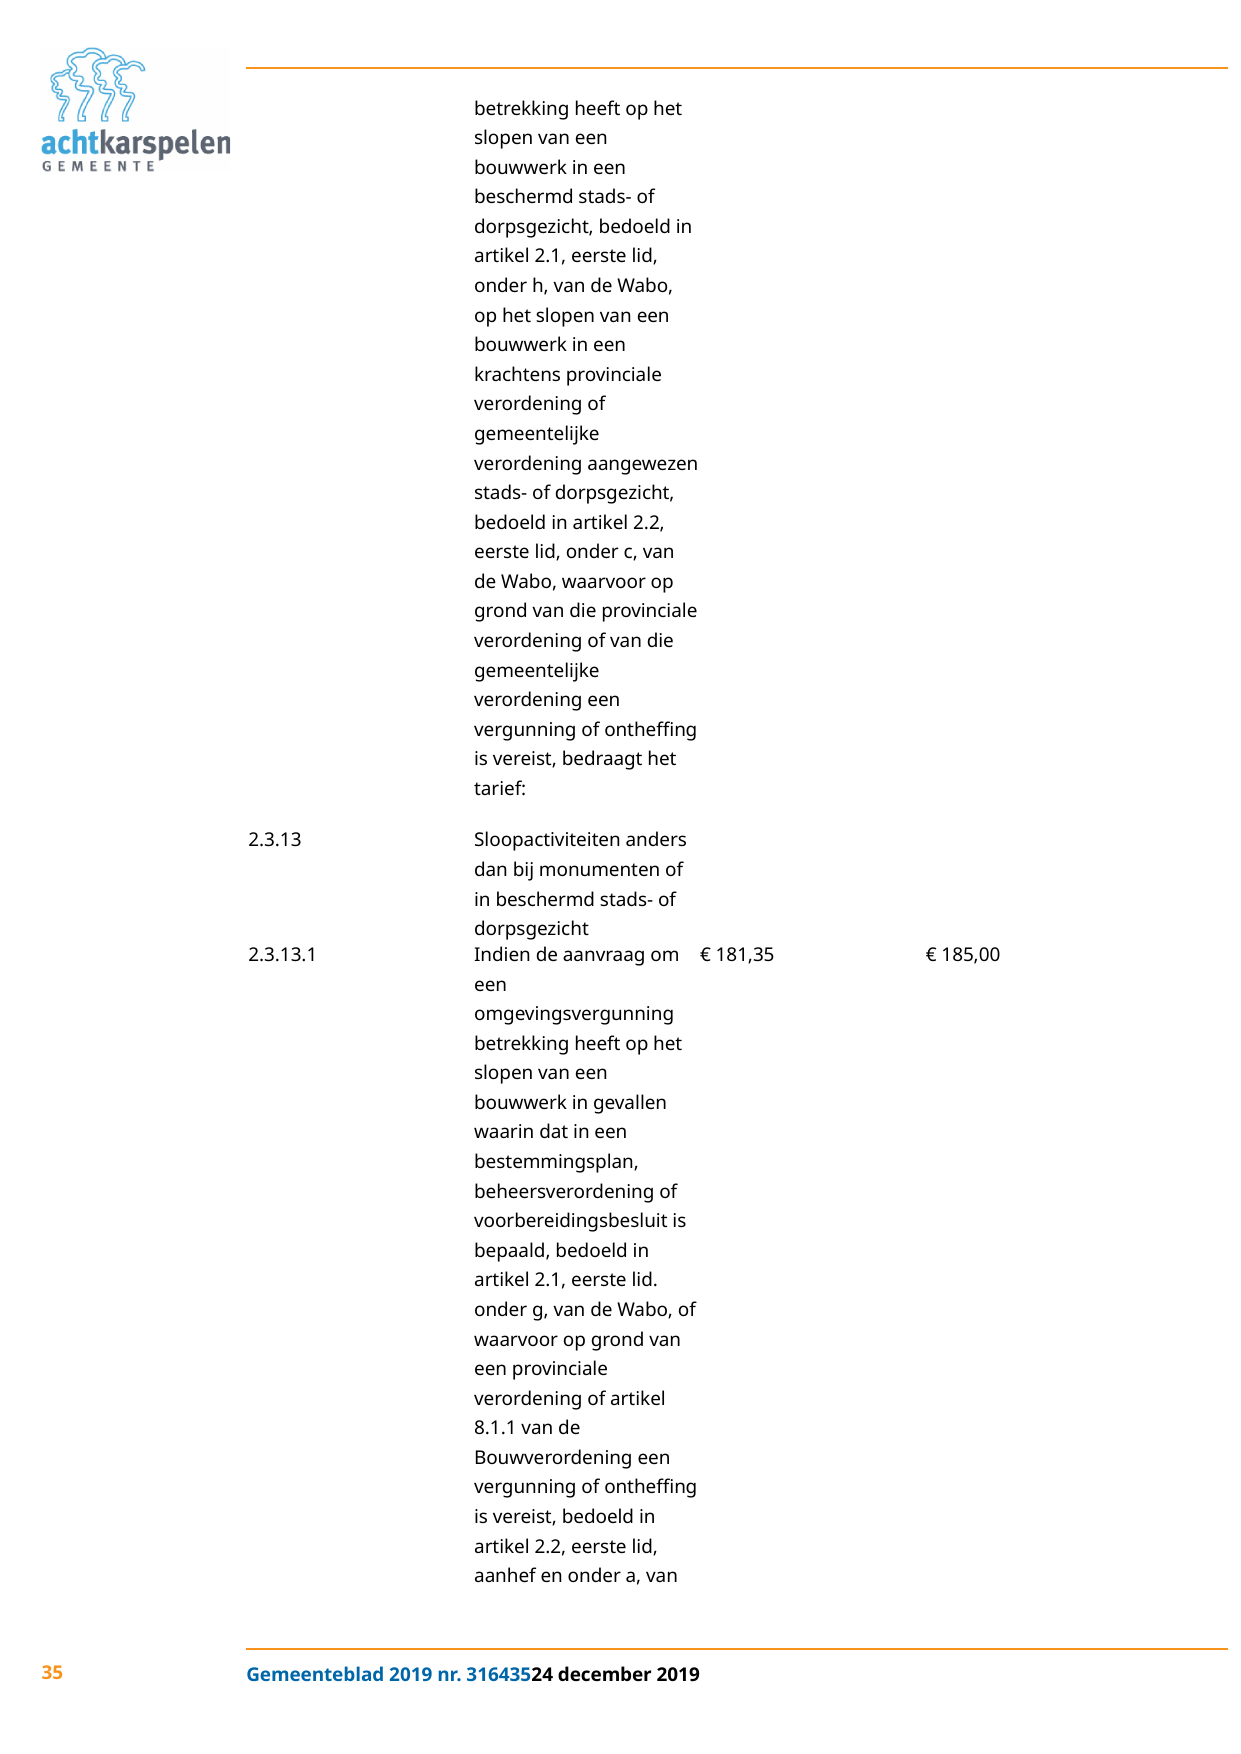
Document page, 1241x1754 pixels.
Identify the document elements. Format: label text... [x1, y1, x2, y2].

table_cell [926, 801, 1152, 827]
table_cell [700, 95, 926, 801]
table_cell [700, 801, 926, 827]
table_cell Indien de aanvraag om een omgevingsvergunning betrekking heeft op het slopen van een bouwwerk in gevallen waarin dat in een bestemmingsplan, beheersverordening of voorbereidingsbesluit is bepaald, bedoeld in artikel 2.1, eerste lid. onder g, van de Wabo, of waarvoor op grond van een provinciale verordening of artikel 8.1.1 van de Bouwverordening een vergunning of ontheffing is vereist, bedoeld in artikel 2.2, eerste lid, aanhef en onder a, van [474, 941, 700, 1588]
table_cell [700, 827, 926, 941]
picture [41, 47, 231, 172]
table_cell [926, 95, 1152, 801]
table_cell 2.3.13 [248, 827, 474, 941]
table_cell [474, 801, 700, 827]
table_cell € 181,35 [700, 941, 926, 1588]
table_cell [248, 801, 474, 827]
table_cell € 185,00 [926, 941, 1152, 1588]
table_cell Sloopactiviteiten anders dan bij monumenten of in beschermd stads- of dorpsgezicht [474, 827, 700, 941]
table_cell betrekking heeft op het slopen van een bouwwerk in een beschermd stads- of dorpsgezicht, bedoeld in artikel 2.1, eerste lid, onder h, van de Wabo, op het slopen van een bouwwerk in een krachtens provinciale verordening of gemeentelijke verordening aangewezen stads- of dorpsgezicht, bedoeld in artikel 2.2, eerste lid, onder c, van de Wabo, waarvoor op grond van die provinciale verordening of van die gemeentelijke verordening een vergunning of ontheffing is vereist, bedraagt het tarief: [474, 95, 700, 801]
table_cell 2.3.13.1 [248, 941, 474, 1588]
table_cell [248, 95, 474, 801]
table_cell [926, 827, 1152, 941]
